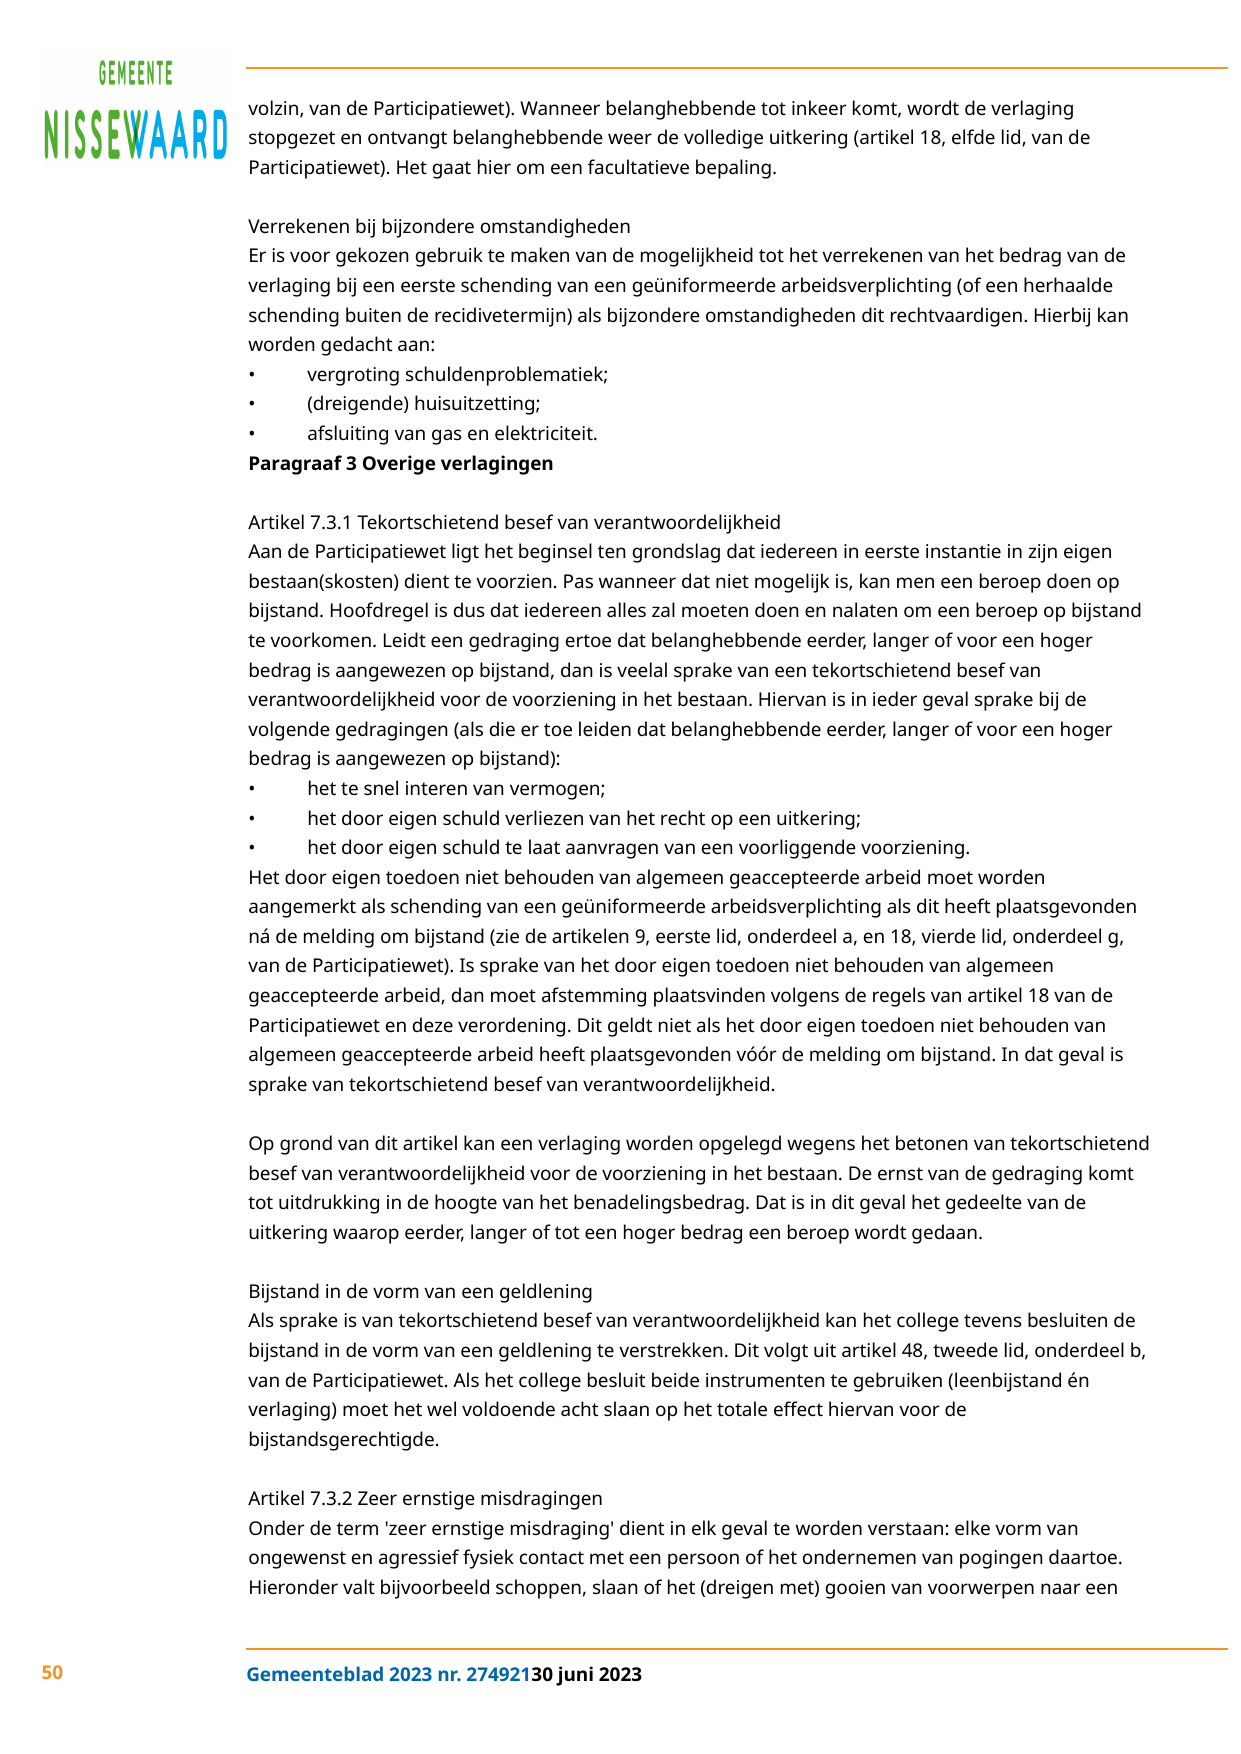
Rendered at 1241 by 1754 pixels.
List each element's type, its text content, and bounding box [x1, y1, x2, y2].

text Op grond van dit artikel kan een verlaging worden opgelegd wegens het betonen van tekortschietend besef van verantwoordelijkheid voor de voorziening in het bestaan. De ernst van de gedraging komt tot uitdrukking in de hoogte van het benadelingsbedrag. Dat is in dit geval het gedeelte van de uitkering waarop eerder, langer of tot een hoger bedrag een beroep wordt gedaan. [248, 1130, 1152, 1245]
text Artikel 7.3.2 Zeer ernstige misdragingen [248, 1485, 1152, 1511]
text Het door eigen toedoen niet behouden van algemeen geaccepteerde arbeid moet worden aangemerkt als schending van een geüniformeerde arbeidsverplichting als dit heeft plaatsgevonden ná de melding om bijstand (zie de artikelen 9, eerste lid, onderdeel a, en 18, vierde lid, onderdeel g, van de Participatiewet). Is sprake van het door eigen toedoen niet behouden van algemeen geaccepteerde arbeid, dan moet afstemming plaatsvinden volgens de regels van artikel 18 van de Participatiewet en deze verordening. Dit geldt niet als het door eigen toedoen niet behouden van algemeen geaccepteerde arbeid heeft plaatsgevonden vóór de melding om bijstand. In dat geval is sprake van tekortschietend besef van verantwoordelijkheid. [248, 864, 1152, 1097]
text Aan de Participatiewet ligt het beginsel ten grondslag dat iedereen in eerste instantie in zijn eigen bestaan(skosten) dient te voorzien. Pas wanneer dat niet mogelijk is, kan men een beroep doen op bijstand. Hoofdregel is dus dat iedereen alles zal moeten doen en nalaten om een beroep op bijstand te voorkomen. Leidt een gedraging ertoe dat belanghebbende eerder, langer of voor een hoger bedrag is aangewezen op bijstand, dan is veelal sprake van een tekortschietend besef van verantwoordelijkheid voor de voorziening in het bestaan. Hiervan is in ieder geval sprake bij de volgende gedragingen (als die er toe leiden dat belanghebbende eerder, langer of voor een hoger bedrag is aangewezen op bijstand): [248, 538, 1152, 771]
text Verrekenen bij bijzondere omstandigheden [248, 213, 1152, 239]
list vergroting schuldenproblematiek; [248, 361, 1152, 387]
list het door eigen schuld verliezen van het recht op een uitkering; [248, 805, 1152, 831]
text Bijstand in de vorm van een geldlening [248, 1278, 1152, 1304]
list het te snel interen van vermogen; [248, 775, 1152, 801]
list (dreigende) huisuitzetting; [248, 391, 1152, 416]
text volzin, van de Participatiewet). Wanneer belanghebbende tot inkeer komt, wordt de verlaging stopgezet en ontvangt belanghebbende weer de volledige uitkering (artikel 18, elfde lid, van de Participatiewet). Het gaat hier om een facultatieve bepaling. [248, 95, 1152, 180]
text Onder de term 'zeer ernstige misdraging' dient in elk geval te worden verstaan: elke vorm van ongewenst en agressief fysiek contact met een persoon of het ondernemen van pogingen daartoe. Hieronder valt bijvoorbeeld schoppen, slaan of het (dreigen met) gooien van voorwerpen naar een [248, 1515, 1152, 1600]
list afsluiting van gas en elektriciteit. [248, 420, 1152, 446]
text Als sprake is van tekortschietend besef van verantwoordelijkheid kan het college tevens besluiten de bijstand in de vorm van een geldlening te verstrekken. Dit volgt uit artikel 48, tweede lid, onderdeel b, van de Participatiewet. Als het college besluit beide instrumenten te gebruiken (leenbijstand én verlaging) moet het wel voldoende acht slaan op het totale effect hiervan voor de bijstandsgerechtigde. [248, 1308, 1152, 1452]
text Er is voor gekozen gebruik te maken van de mogelijkheid tot het verrekenen van het bedrag van de verlaging bij een eerste schending van een geüniformeerde arbeidsverplichting (of een herhaalde schending buiten de recidivetermijn) als bijzondere omstandigheden dit rechtvaardigen. Hierbij kan worden gedacht aan: [248, 243, 1152, 357]
text Artikel 7.3.1 Tekortschietend besef van verantwoordelijkheid [248, 509, 1152, 535]
text Paragraaf 3 Overige verlagingen [248, 450, 1152, 476]
picture [41, 47, 231, 172]
list het door eigen schuld te laat aanvragen van een voorliggende voorziening. [248, 834, 1152, 860]
